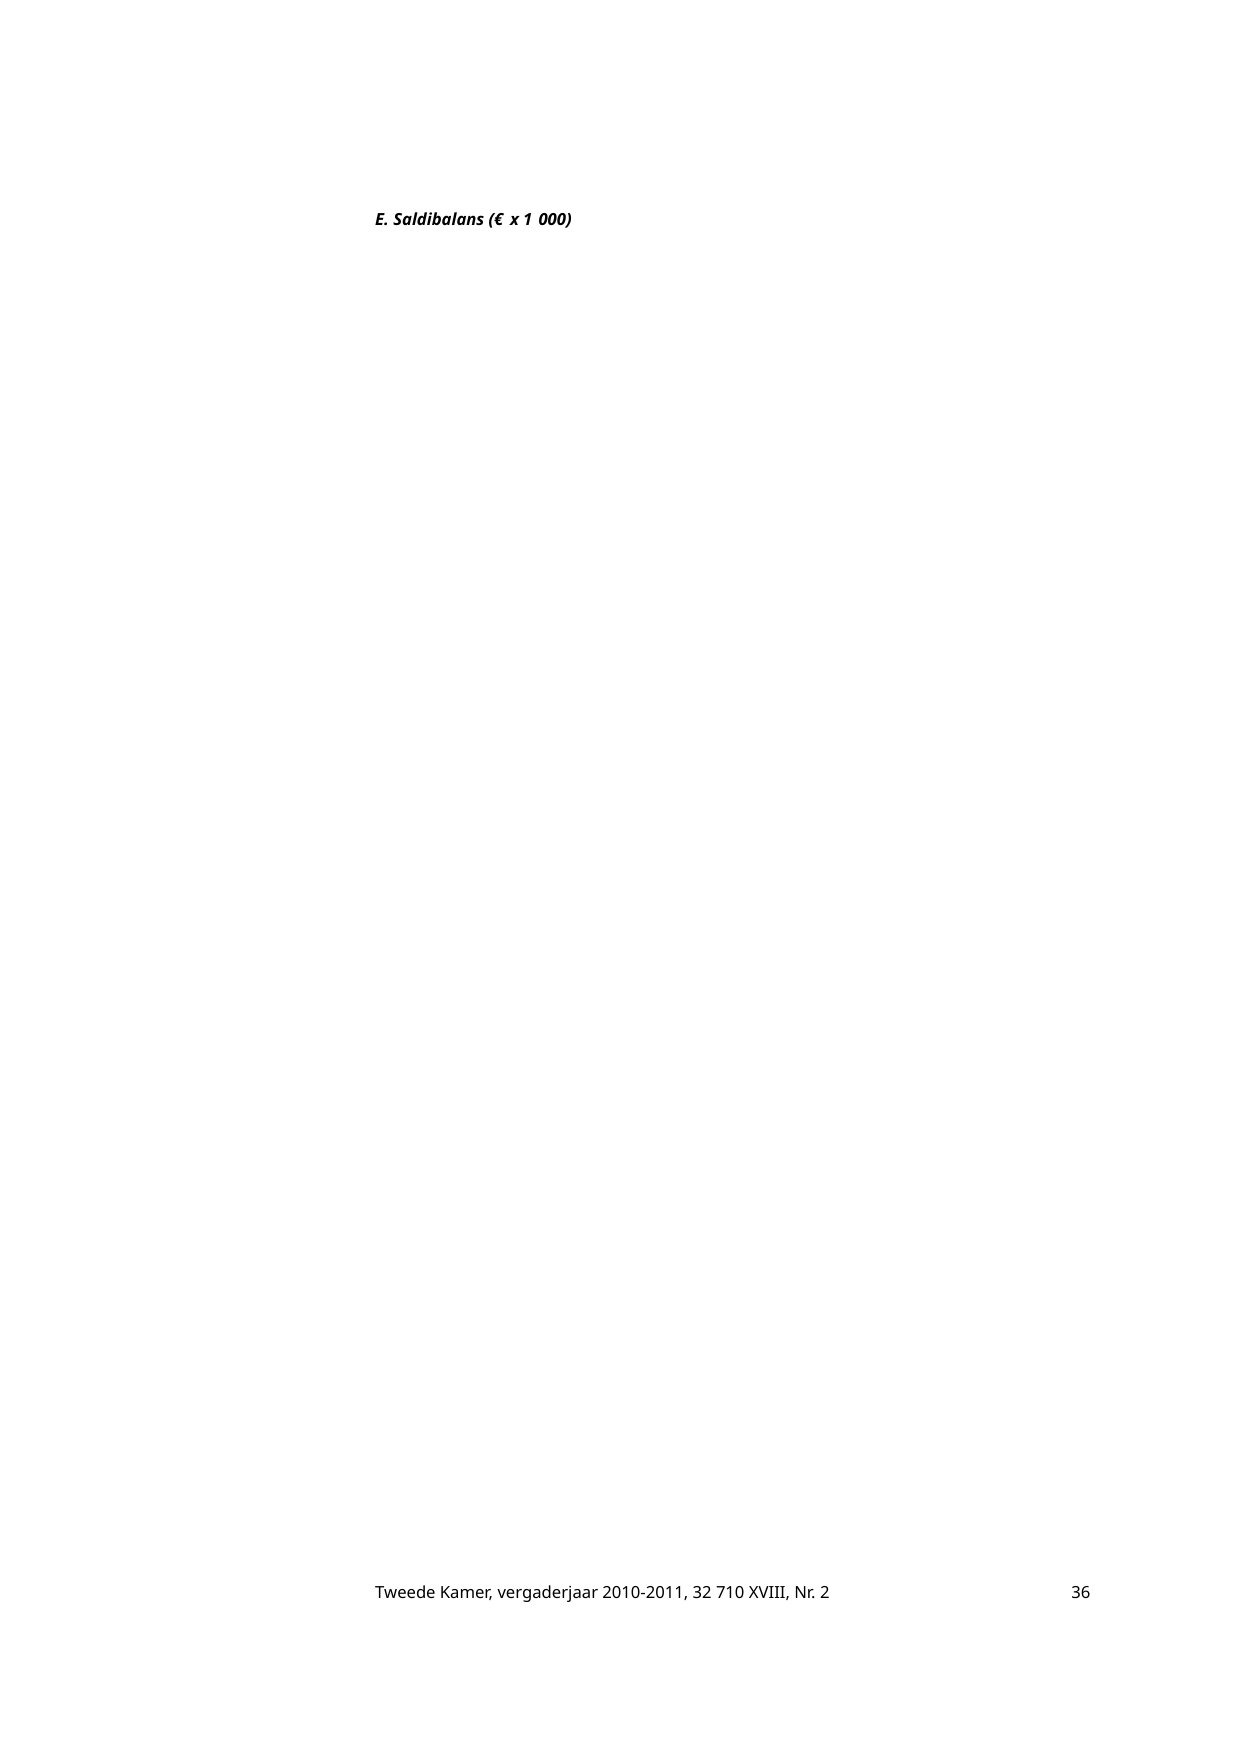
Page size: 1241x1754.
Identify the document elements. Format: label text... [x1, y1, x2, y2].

text E. Saldibalans (€ x 1 000) [375, 208, 1090, 231]
